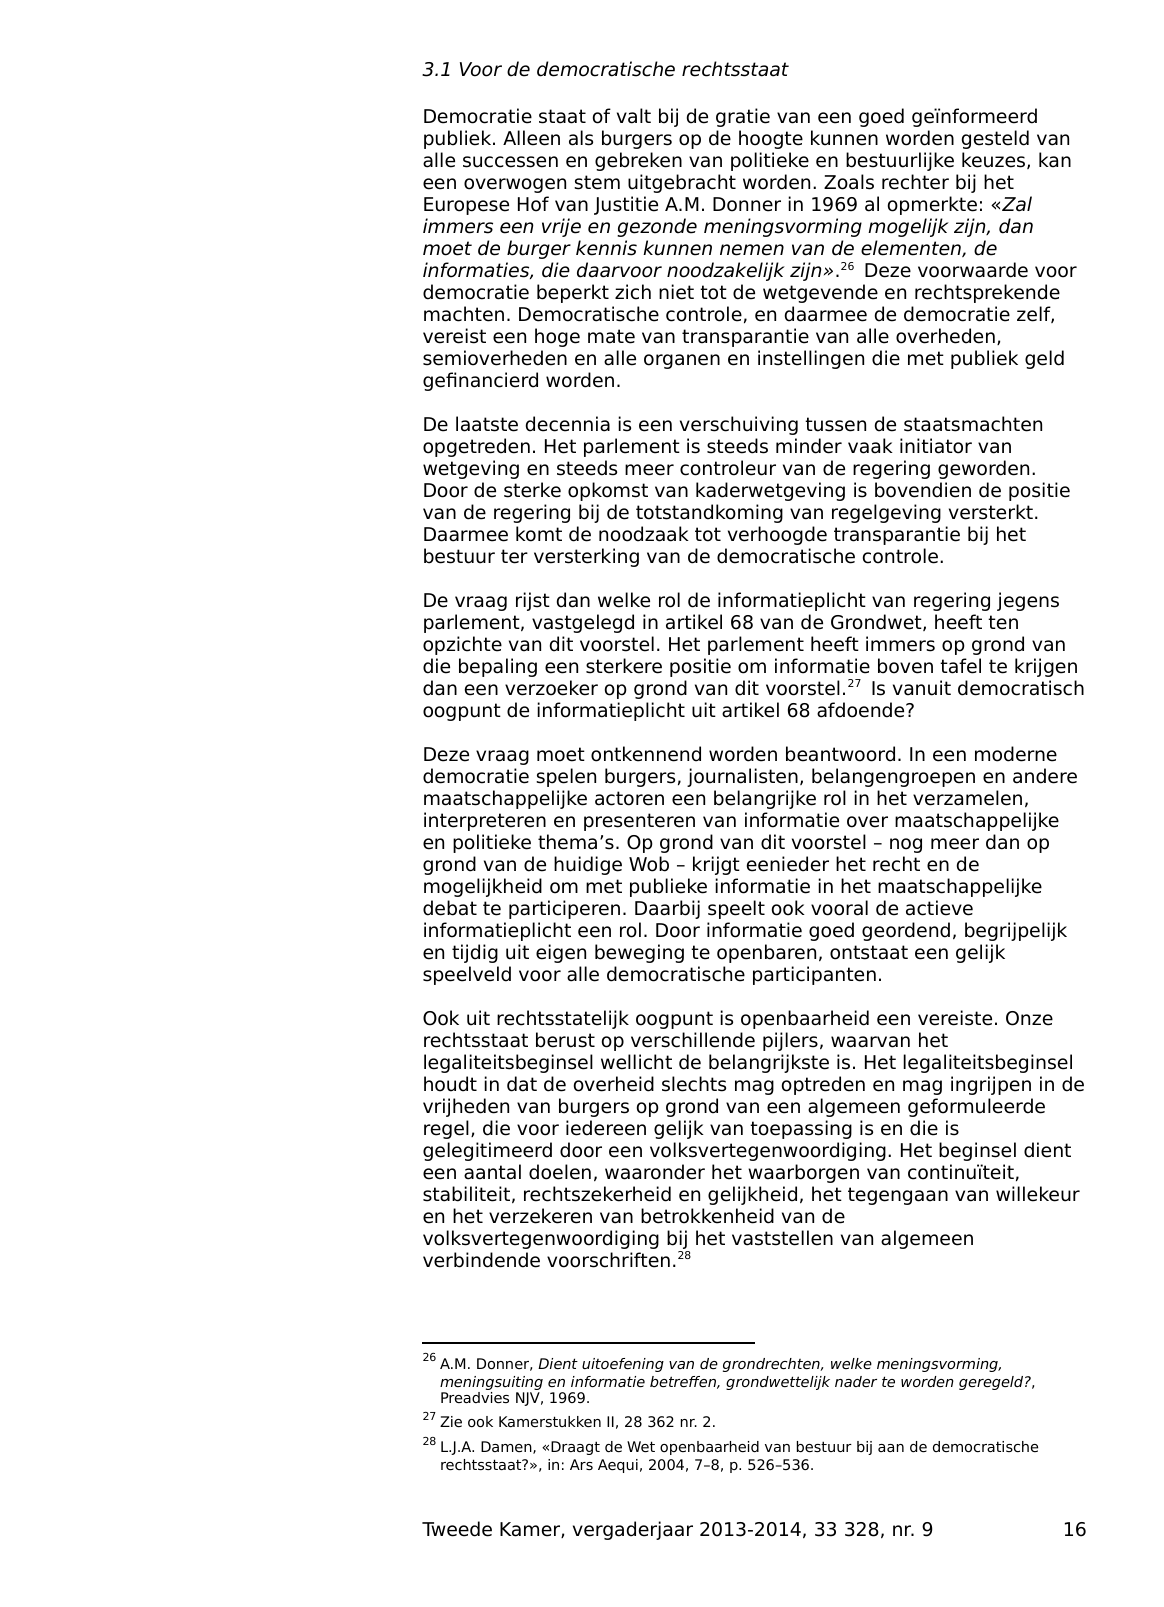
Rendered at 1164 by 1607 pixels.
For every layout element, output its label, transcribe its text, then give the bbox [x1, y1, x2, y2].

text L.J.A. Damen, «Draagt de Wet openbaarheid van bestuur bij aan de democratische rechtsstaat?», in: Ars Aequi, 2004, 7–8, p. 526–536. [422, 1435, 1087, 1474]
text Democratie staat of valt bij de gratie van een goed geïnformeerd publiek. Alleen als burgers op de hoogte kunnen worden gesteld van alle successen en gebreken van politieke en bestuurlijke keuzes, kan een overwogen stem uitgebracht worden. Zoals rechter bij het Europese Hof van Justitie A.M. Donner in 1969 al opmerkte: «Zal immers een vrije en gezonde meningsvorming mogelijk zijn, dan moet de burger kennis kunnen nemen van de elementen, de informaties, die daarvoor noodzakelijk zijn». Deze voorwaarde voor democratie beperkt zich niet tot de wetgevende en rechtsprekende machten. Democratische controle, en daarmee de democratie zelf, vereist een hoge mate van transparantie van alle overheden, semioverheden en alle organen en instellingen die met publiek geld gefinancierd worden. [422, 106, 1087, 392]
text Deze vraag moet ontkennend worden beantwoord. In een moderne democratie spelen burgers, journalisten, belangengroepen en andere maatschappelijke actoren een belangrijke rol in het verzamelen, interpreteren en presenteren van informatie over maatschappelijke en politieke thema’s. Op grond van dit voorstel – nog meer dan op grond van de huidige Wob – krijgt eenieder het recht en de mogelijkheid om met publieke informatie in het maatschappelijke debat te participeren. Daarbij speelt ook vooral de actieve informatieplicht een rol. Door informatie goed geordend, begrijpelijk en tijdig uit eigen beweging te openbaren, ontstaat een gelijk speelveld voor alle democratische participanten. [422, 744, 1087, 986]
text De vraag rijst dan welke rol de informatieplicht van regering jegens parlement, vastgelegd in artikel 68 van de Grondwet, heeft ten opzichte van dit voorstel. Het parlement heeft immers op grond van die bepaling een sterkere positie om informatie boven tafel te krijgen dan een verzoeker op grond van dit voorstel. Is vanuit democratisch oogpunt de informatieplicht uit artikel 68 afdoende? [422, 590, 1087, 722]
text De laatste decennia is een verschuiving tussen de staatsmachten opgetreden. Het parlement is steeds minder vaak initiator van wetgeving en steeds meer controleur van de regering geworden. Door de sterke opkomst van kaderwetgeving is bovendien de positie van de regering bij de totstandkoming van regelgeving versterkt. Daarmee komt de noodzaak tot verhoogde transparantie bij het bestuur ter versterking van de democratische controle. [422, 414, 1087, 568]
text Zie ook Kamerstukken II, 28 362 nr. 2. [422, 1410, 1087, 1432]
text Ook uit rechtsstatelijk oogpunt is openbaarheid een vereiste. Onze rechtsstaat berust op verschillende pijlers, waarvan het legaliteitsbeginsel wellicht de belangrijkste is. Het legaliteitsbeginsel houdt in dat de overheid slechts mag optreden en mag ingrijpen in de vrijheden van burgers op grond van een algemeen geformuleerde regel, die voor iedereen gelijk van toepassing is en die is gelegitimeerd door een volksvertegenwoordiging. Het beginsel dient een aantal doelen, waaronder het waarborgen van continuïteit, stabiliteit, rechtszekerheid en gelijkheid, het tegengaan van willekeur en het verzekeren van betrokkenheid van de volksvertegenwoordiging bij het vaststellen van algemeen verbindende voorschriften. [422, 1008, 1087, 1272]
subtitle 3.1 Voor de democratische rechtsstaat [422, 59, 1087, 81]
text A.M. Donner, Dient uitoefening van de grondrechten, welke meningsvorming, meningsuiting en informatie betreffen, grondwettelijk nader te worden geregeld?, Preadvies NJV, 1969. [422, 1352, 1087, 1407]
